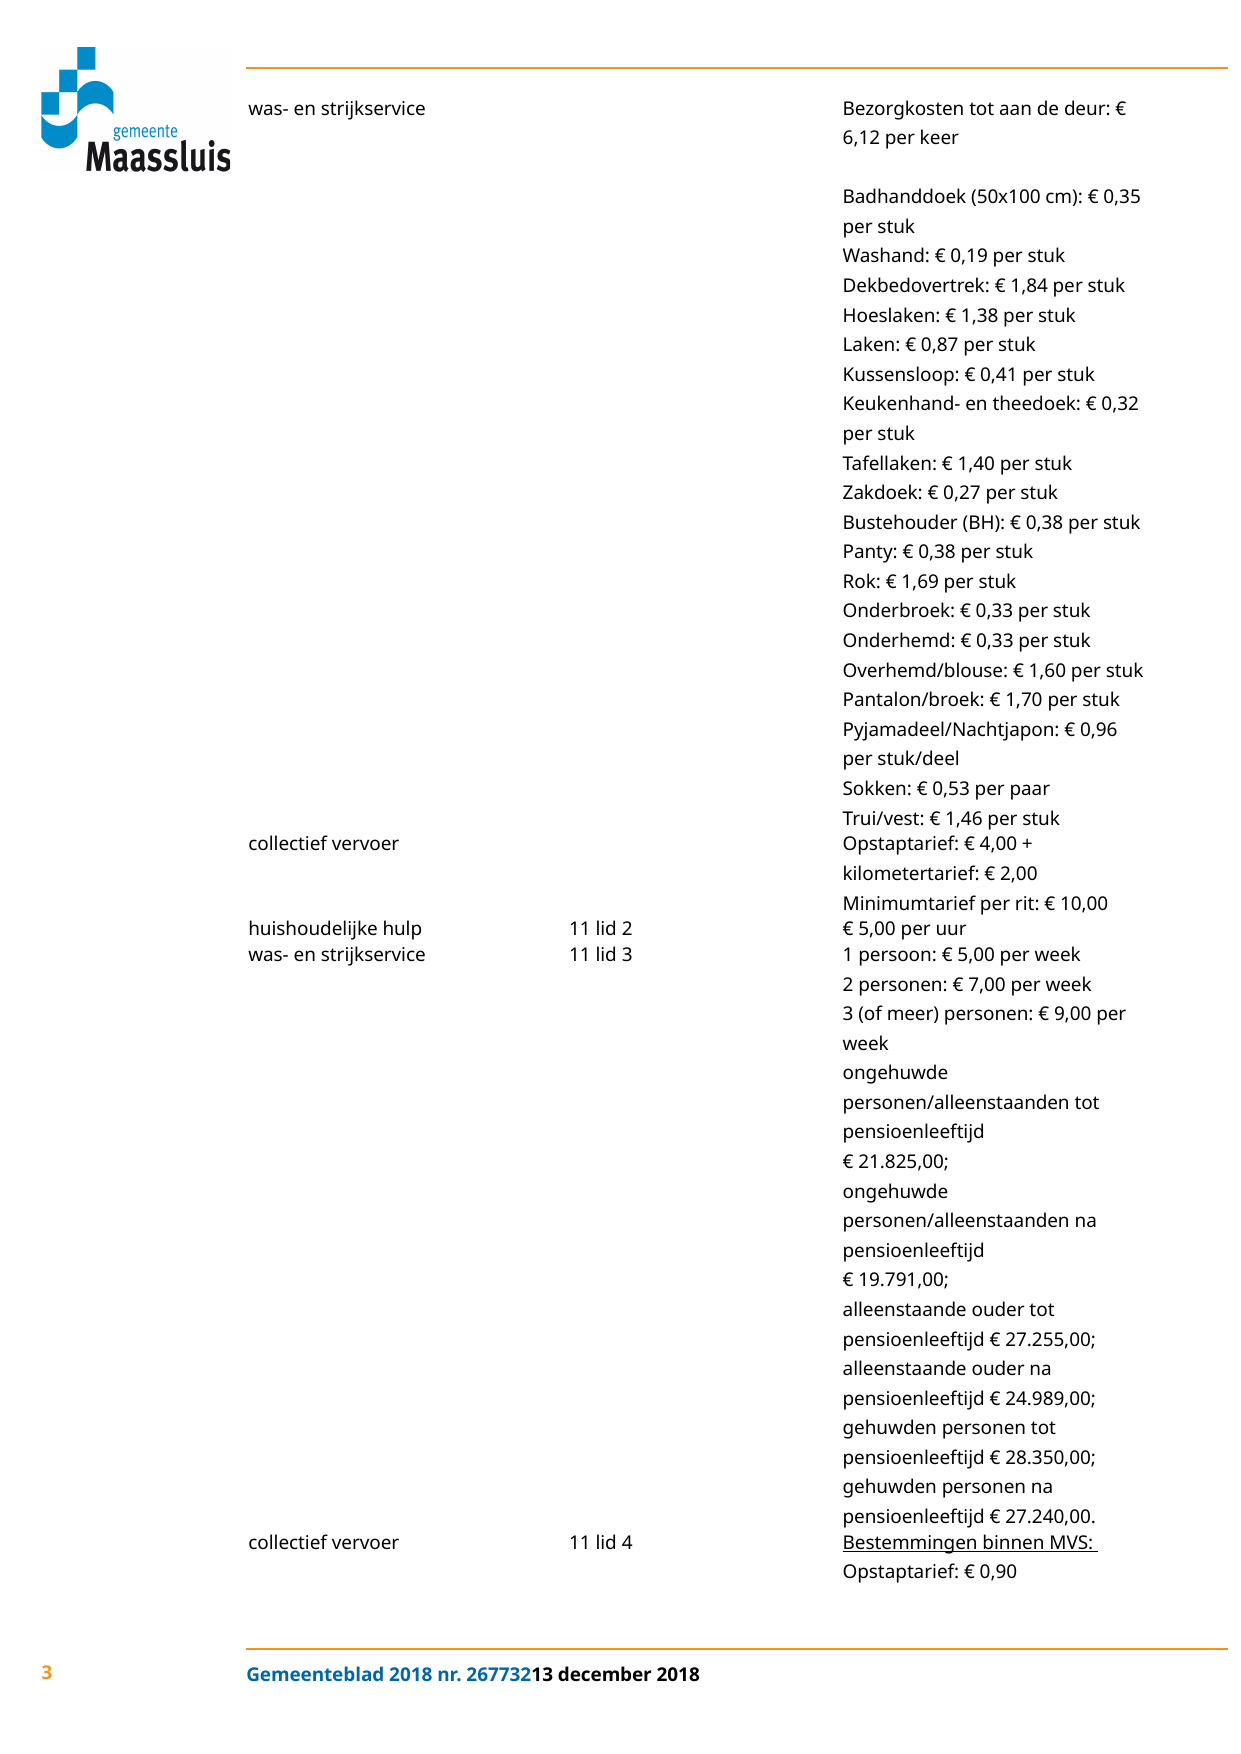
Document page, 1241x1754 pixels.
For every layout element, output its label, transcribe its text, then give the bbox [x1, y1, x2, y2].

table_cell Bestemmingen binnen MVS: Opstaptarief: € 0,90 [843, 1529, 1152, 1584]
table_cell Opstaptarief: € 4,00 + kilometertarief: € 2,00 Minimumtarief per rit: € 10,00 [843, 831, 1152, 915]
table_cell collectief vervoer [248, 1529, 569, 1584]
table_cell collectief vervoer [248, 831, 569, 915]
table_cell 1 persoon: € 5,00 per week 2 personen: € 7,00 per week 3 (of meer) personen: € 9,00 per week ongehuwde personen/alleenstaanden tot pensioenleeftijd € 21.825,00; ongehuwde personen/alleenstaanden na pensioenleeftijd € 19.791,00; alleenstaande ouder tot pensioenleeftijd € 27.255,00; alleenstaande ouder na pensioenleeftijd € 24.989,00; gehuwden personen tot pensioenleeftijd € 28.350,00; gehuwden personen na pensioenleeftijd € 27.240,00. [843, 941, 1152, 1529]
table_cell 11 lid 2 [569, 915, 842, 941]
table_cell was- en strijkservice [248, 941, 569, 1529]
table_cell Bezorgkosten tot aan de deur: € 6,12 per keer Badhanddoek (50x100 cm): € 0,35 per stuk Washand: € 0,19 per stuk Dekbedovertrek: € 1,84 per stuk Hoeslaken: € 1,38 per stuk Laken: € 0,87 per stuk Kussensloop: € 0,41 per stuk Keukenhand- en theedoek: € 0,32 per stuk Tafellaken: € 1,40 per stuk Zakdoek: € 0,27 per stuk Bustehouder (BH): € 0,38 per stuk Panty: € 0,38 per stuk Rok: € 1,69 per stuk Onderbroek: € 0,33 per stuk Onderhemd: € 0,33 per stuk Overhemd/blouse: € 1,60 per stuk Pantalon/broek: € 1,70 per stuk Pyjamadeel/Nachtjapon: € 0,96 per stuk/deel Sokken: € 0,53 per paar Trui/vest: € 1,46 per stuk [843, 95, 1152, 831]
table_cell 11 lid 3 [569, 941, 842, 1529]
table_cell € 5,00 per uur [843, 915, 1152, 941]
table_cell [569, 95, 842, 915]
table_cell was- en strijkservice [248, 95, 569, 831]
table_cell huishoudelijke hulp [248, 915, 569, 941]
picture [41, 47, 231, 172]
picture [41, 47, 77, 92]
table_cell 11 lid 4 [569, 1529, 842, 1584]
